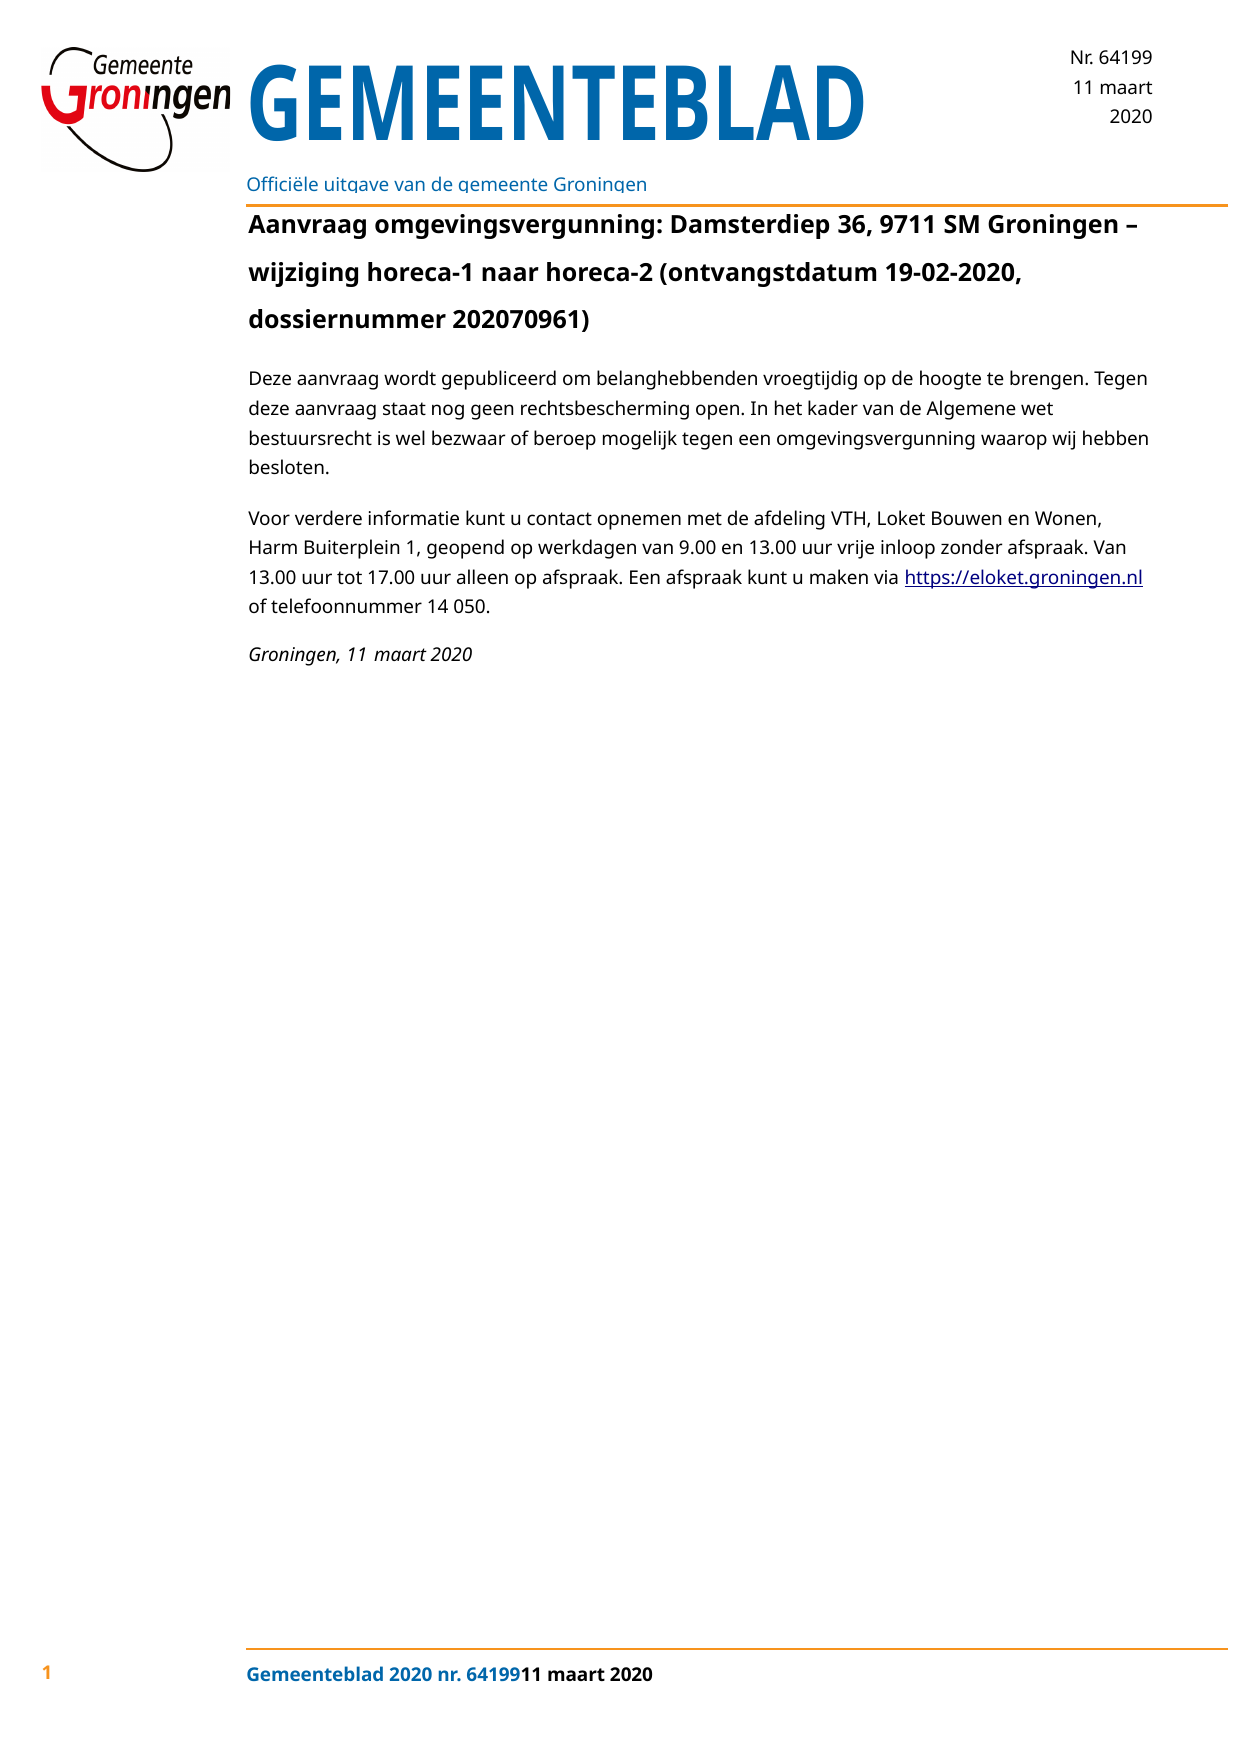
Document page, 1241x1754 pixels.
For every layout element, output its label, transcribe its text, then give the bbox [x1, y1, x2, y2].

text Voor verdere informatie kunt u contact opnemen met de afdeling VTH, Loket Bouwen en Wonen, Harm Buiterplein 1, geopend op werkdagen van 9.00 en 13.00 uur vrije inloop zonder afspraak. Van 13.00 uur tot 17.00 uur alleen op afspraak. Een afspraak kunt u maken via https://eloket.groningen.nl of telefoonnummer 14 050. [248, 505, 1152, 619]
text Groningen, 11 maart 2020 [248, 641, 1152, 667]
picture [41, 47, 231, 172]
text Aanvraag omgevingsvergunning: Damsterdiep 36, 9711 SM Groningen – wijziging horeca-1 naar horeca-2 (ontvangstdatum 19-02-2020, dossiernummer 202070961) [248, 207, 1152, 336]
text Deze aanvraag wordt gepubliceerd om belanghebbenden vroegtijdig op de hoogte te brengen. Tegen deze aanvraag staat nog geen rechtsbescherming open. In het kader van de Algemene wet bestuursrecht is wel bezwaar of beroep mogelijk tegen een omgevingsvergunning waarop wij hebben besloten. [248, 366, 1152, 480]
